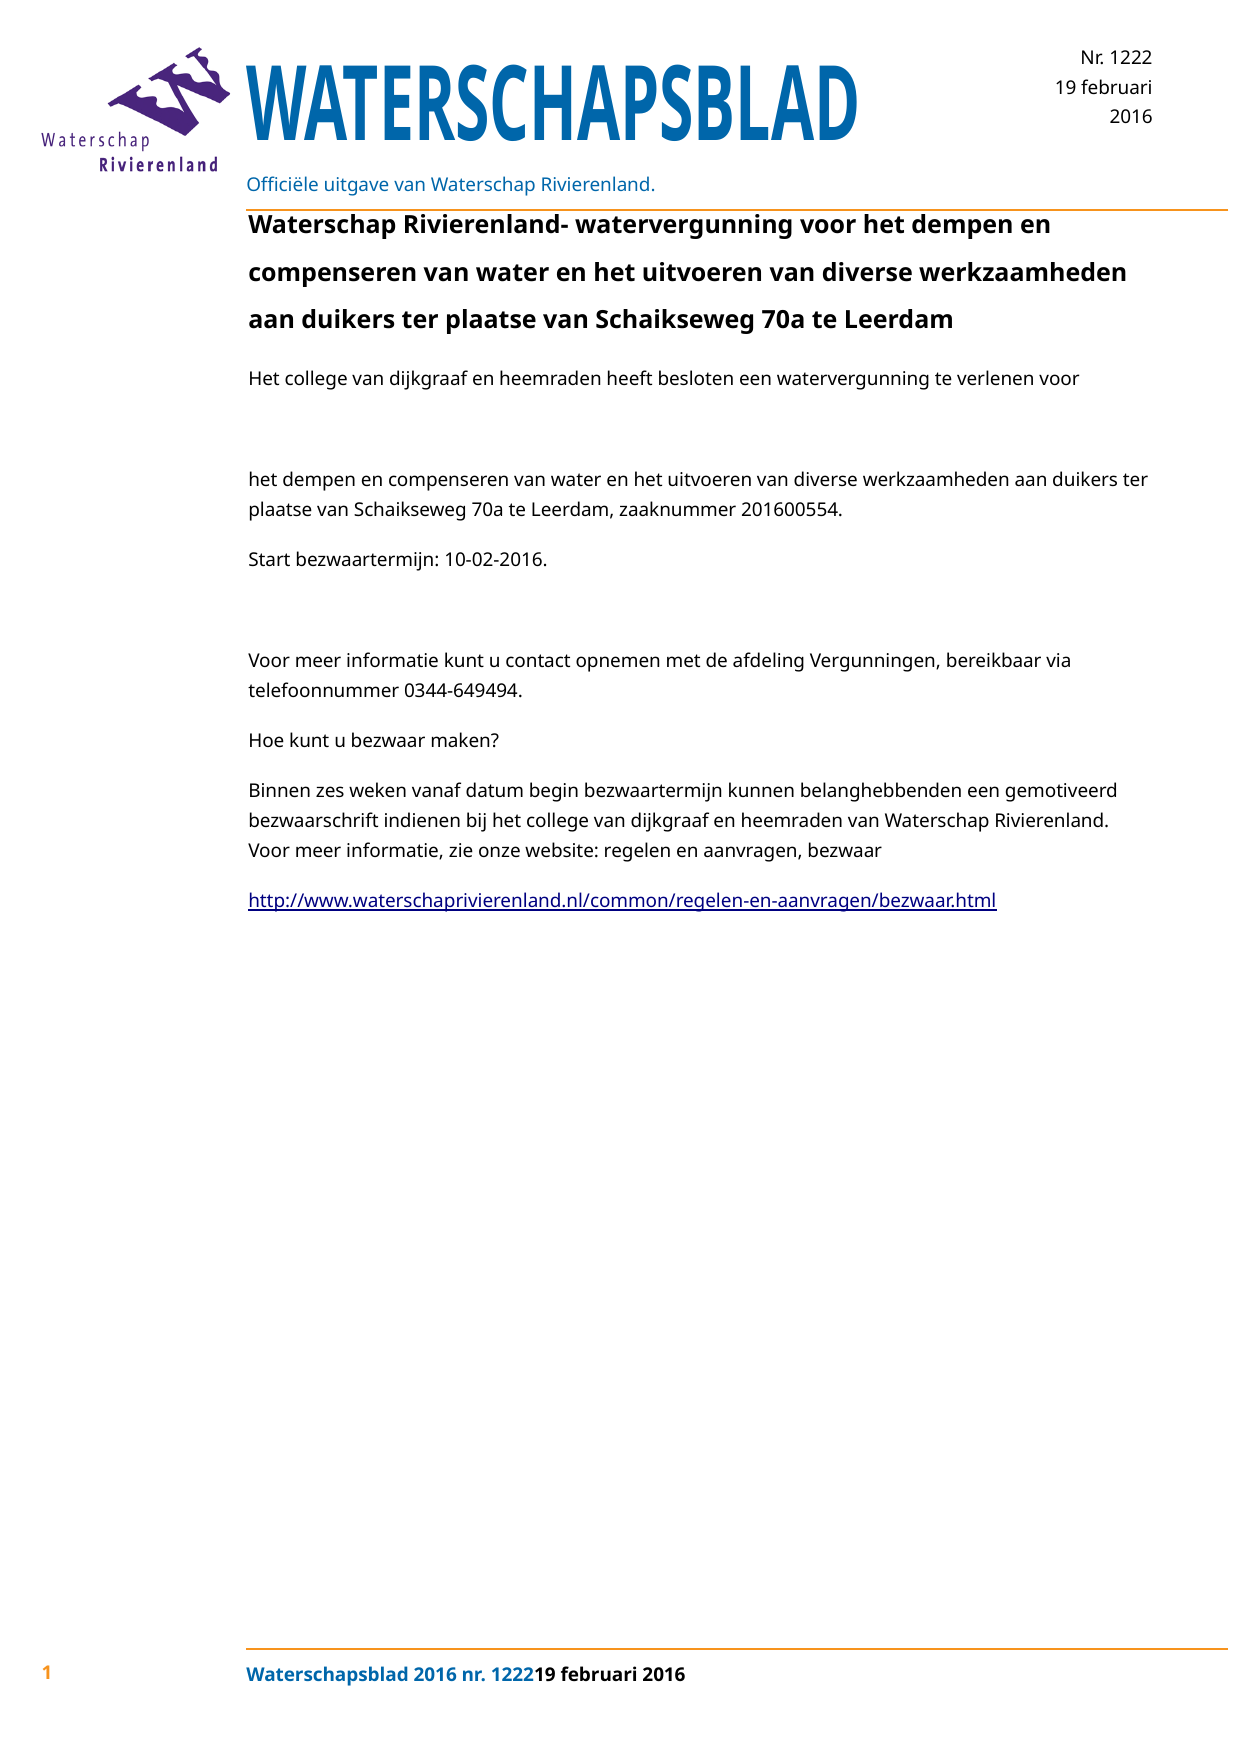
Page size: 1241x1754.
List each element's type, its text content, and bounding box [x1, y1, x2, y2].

text Waterschap Rivierenland- watervergunning voor het dempen en compenseren van water en het uitvoeren van diverse werkzaamheden aan duikers ter plaatse van Schaikseweg 70a te Leerdam [248, 211, 1152, 336]
text http://www.waterschaprivierenland.nl/common/regelen-en-aanvragen/bezwaar.html [248, 887, 1152, 913]
text Voor meer informatie kunt u contact opnemen met de afdeling Vergunningen, bereikbaar via telefoonnummer 0344-649494. [248, 647, 1152, 702]
text Start bezwaartermijn: 10-02-2016. [248, 546, 1152, 572]
picture [41, 47, 231, 172]
text Binnen zes weken vanaf datum begin bezwaartermijn kunnen belanghebbenden een gemotiveerd bezwaarschrift indienen bij het college van dijkgraaf en heemraden van Waterschap Rivierenland. Voor meer informatie, zie onze website: regelen en aanvragen, bezwaar [248, 778, 1152, 862]
text Hoe kunt u bezwaar maken? [248, 727, 1152, 753]
text Het college van dijkgraaf en heemraden heeft besloten een watervergunning te verlenen voor [248, 366, 1152, 391]
text het dempen en compenseren van water en het uitvoeren van diverse werkzaamheden aan duikers ter plaatse van Schaikseweg 70a te Leerdam, zaaknummer 201600554. [248, 466, 1152, 522]
